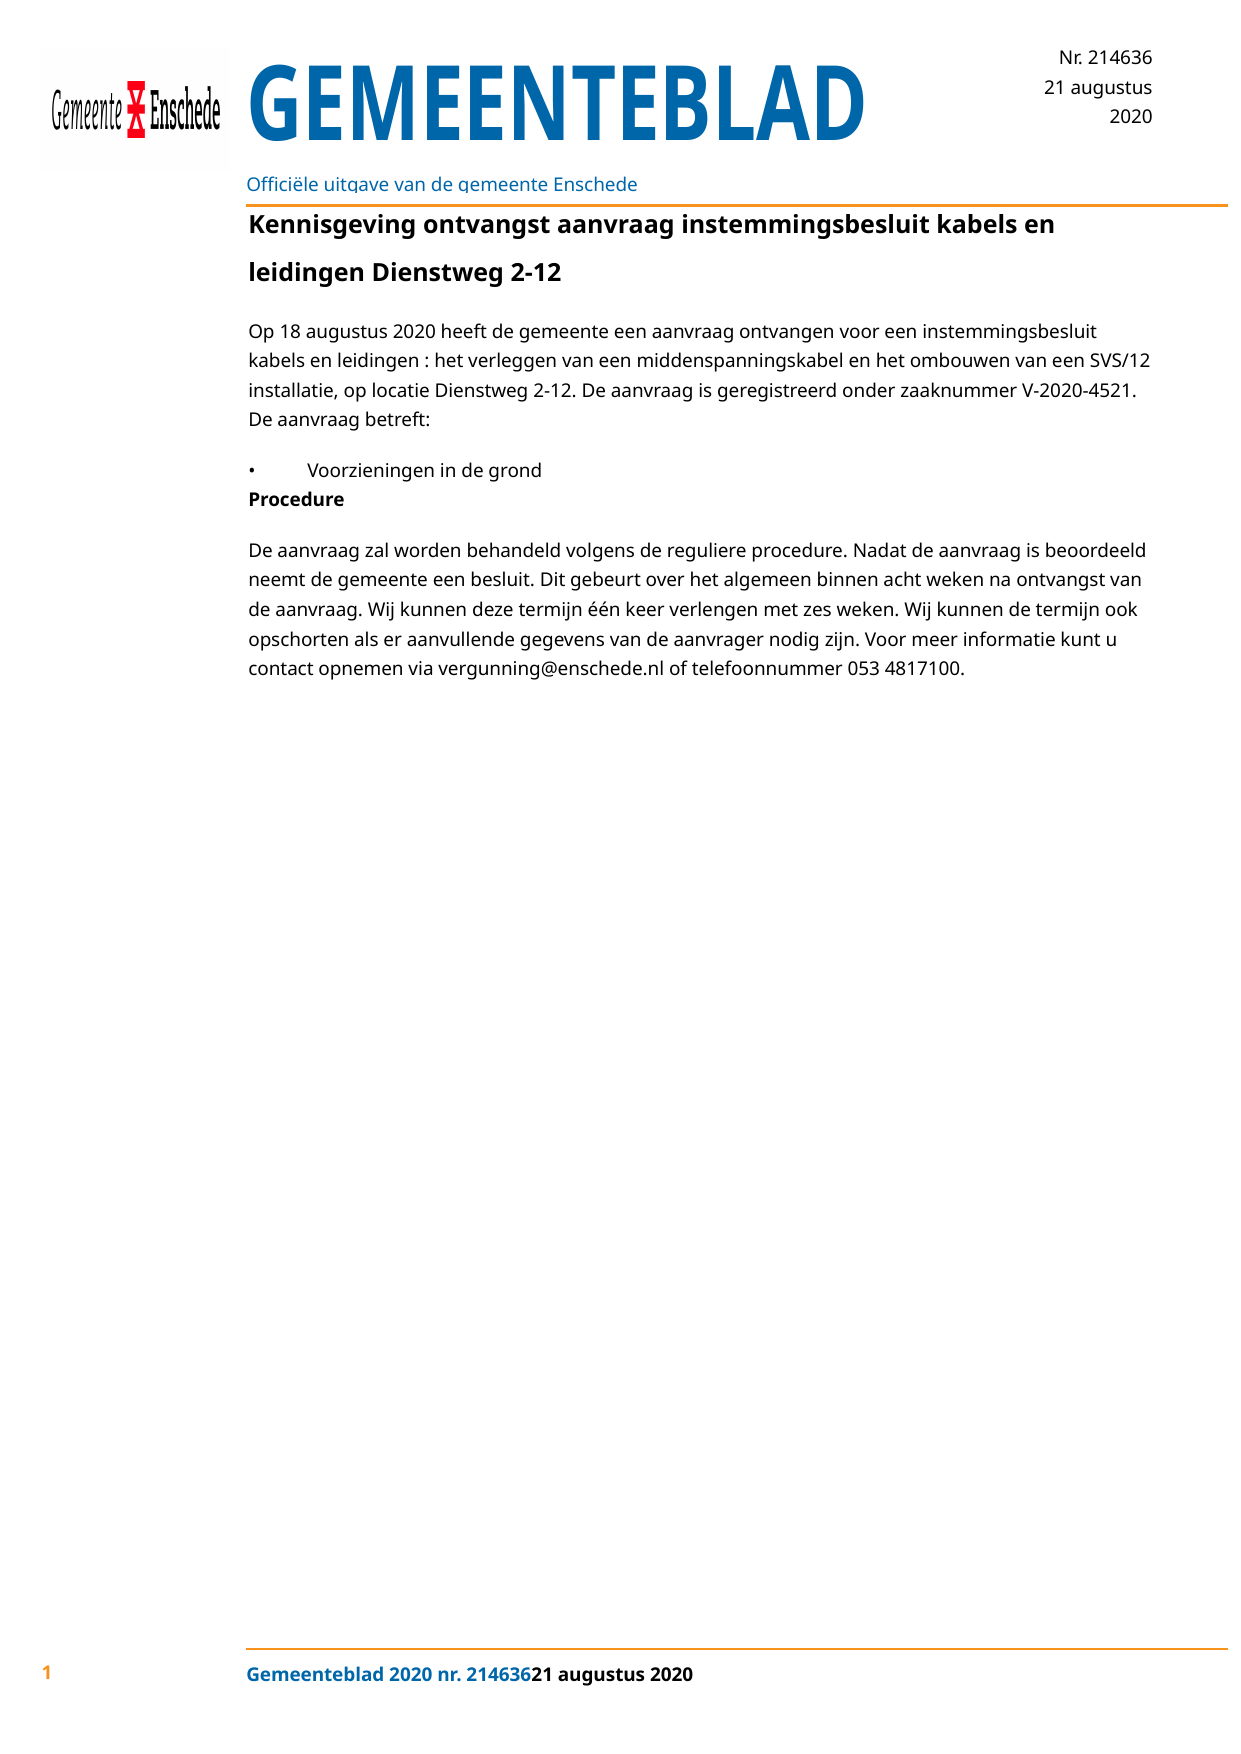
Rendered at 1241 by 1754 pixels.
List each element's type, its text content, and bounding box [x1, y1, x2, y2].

picture [41, 47, 231, 172]
list Voorzieningen in de grond [248, 457, 1152, 483]
text Kennisgeving ontvangst aanvraag instemmingsbesluit kabels en leidingen Dienstweg 2-12 [248, 207, 1152, 288]
text Op 18 augustus 2020 heeft de gemeente een aanvraag ontvangen voor een instemmingsbesluit kabels en leidingen : het verleggen van een middenspanningskabel en het ombouwen van een SVS/12 installatie, op locatie Dienstweg 2-12. De aanvraag is geregistreerd onder zaaknummer V-2020-4521. De aanvraag betreft: [248, 318, 1152, 432]
text Procedure [248, 487, 1152, 512]
text De aanvraag zal worden behandeld volgens de reguliere procedure. Nadat de aanvraag is beoordeeld neemt de gemeente een besluit. Dit gebeurt over het algemeen binnen acht weken na ontvangst van de aanvraag. Wij kunnen deze termijn één keer verlengen met zes weken. Wij kunnen de termijn ook opschorten als er aanvullende gegevens van de aanvrager nodig zijn. Voor meer informatie kunt u contact opnemen via vergunning@enschede.nl of telefoonnummer 053 4817100. [248, 537, 1152, 681]
